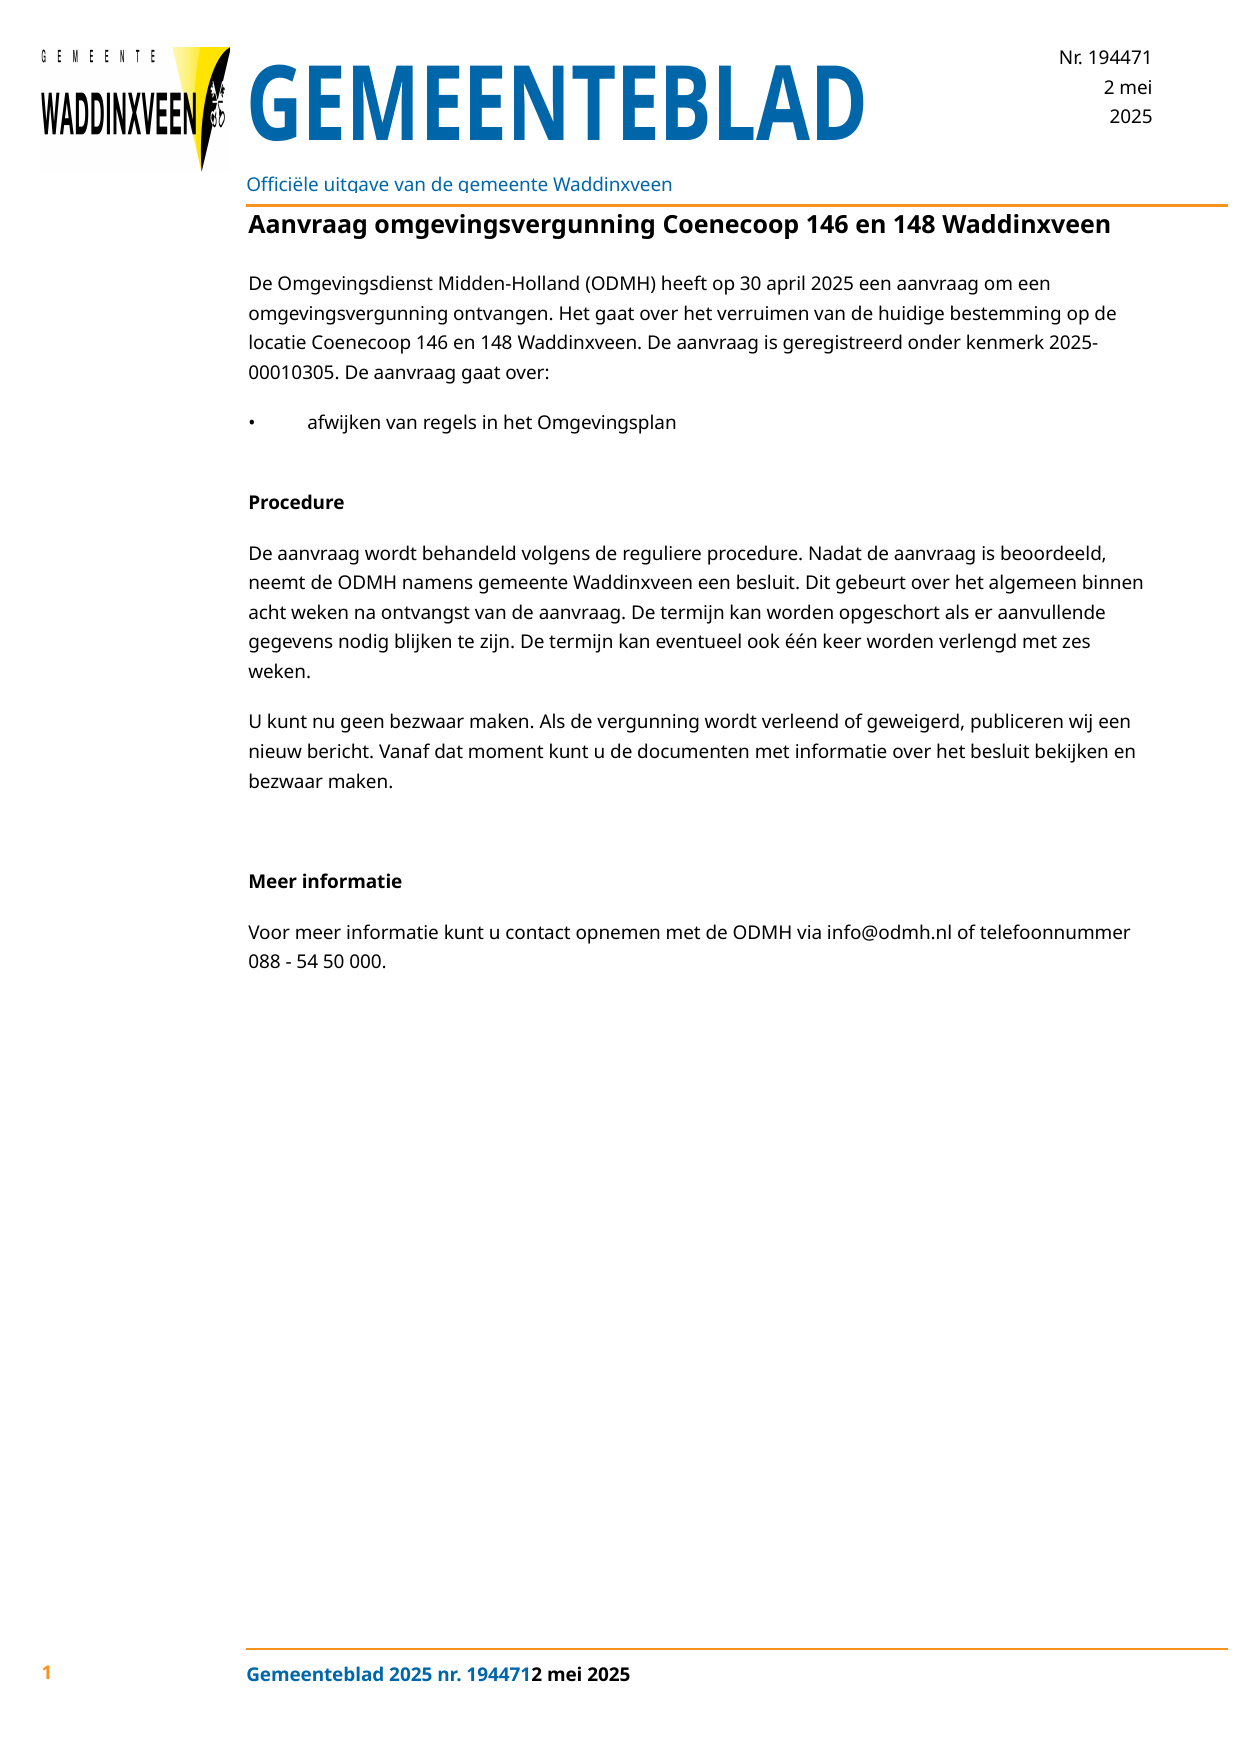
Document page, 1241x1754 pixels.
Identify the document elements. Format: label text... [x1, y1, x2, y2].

text Meer informatie [248, 869, 1152, 894]
text Voor meer informatie kunt u contact opnemen met de ODMH via info@odmh.nl of telefoonnummer 088 - 54 50 000. [248, 919, 1152, 974]
list afwijken van regels in het Omgevingsplan [248, 409, 1152, 435]
picture [41, 47, 231, 172]
text De aanvraag wordt behandeld volgens de reguliere procedure. Nadat de aanvraag is beoordeeld, neemt de ODMH namens gemeente Waddinxveen een besluit. Dit gebeurt over het algemeen binnen acht weken na ontvangst van de aanvraag. De termijn kan worden opgeschort als er aanvullende gegevens nodig blijken te zijn. De termijn kan eventueel ook één keer worden verlengd met zes weken. [248, 540, 1152, 684]
text U kunt nu geen bezwaar maken. Als de vergunning wordt verleend of geweigerd, publiceren wij een nieuw bericht. Vanaf dat moment kunt u de documenten met informatie over het besluit bekijken en bezwaar maken. [248, 709, 1152, 793]
text Aanvraag omgevingsvergunning Coenecoop 146 en 148 Waddinxveen [248, 207, 1152, 241]
text De Omgevingsdienst Midden-Holland (ODMH) heeft op 30 april 2025 een aanvraag om een omgevingsvergunning ontvangen. Het gaat over het verruimen van de huidige bestemming op de locatie Coenecoop 146 en 148 Waddinxveen. De aanvraag is geregistreerd onder kenmerk 2025-00010305. De aanvraag gaat over: [248, 270, 1152, 385]
text Procedure [248, 489, 1152, 515]
